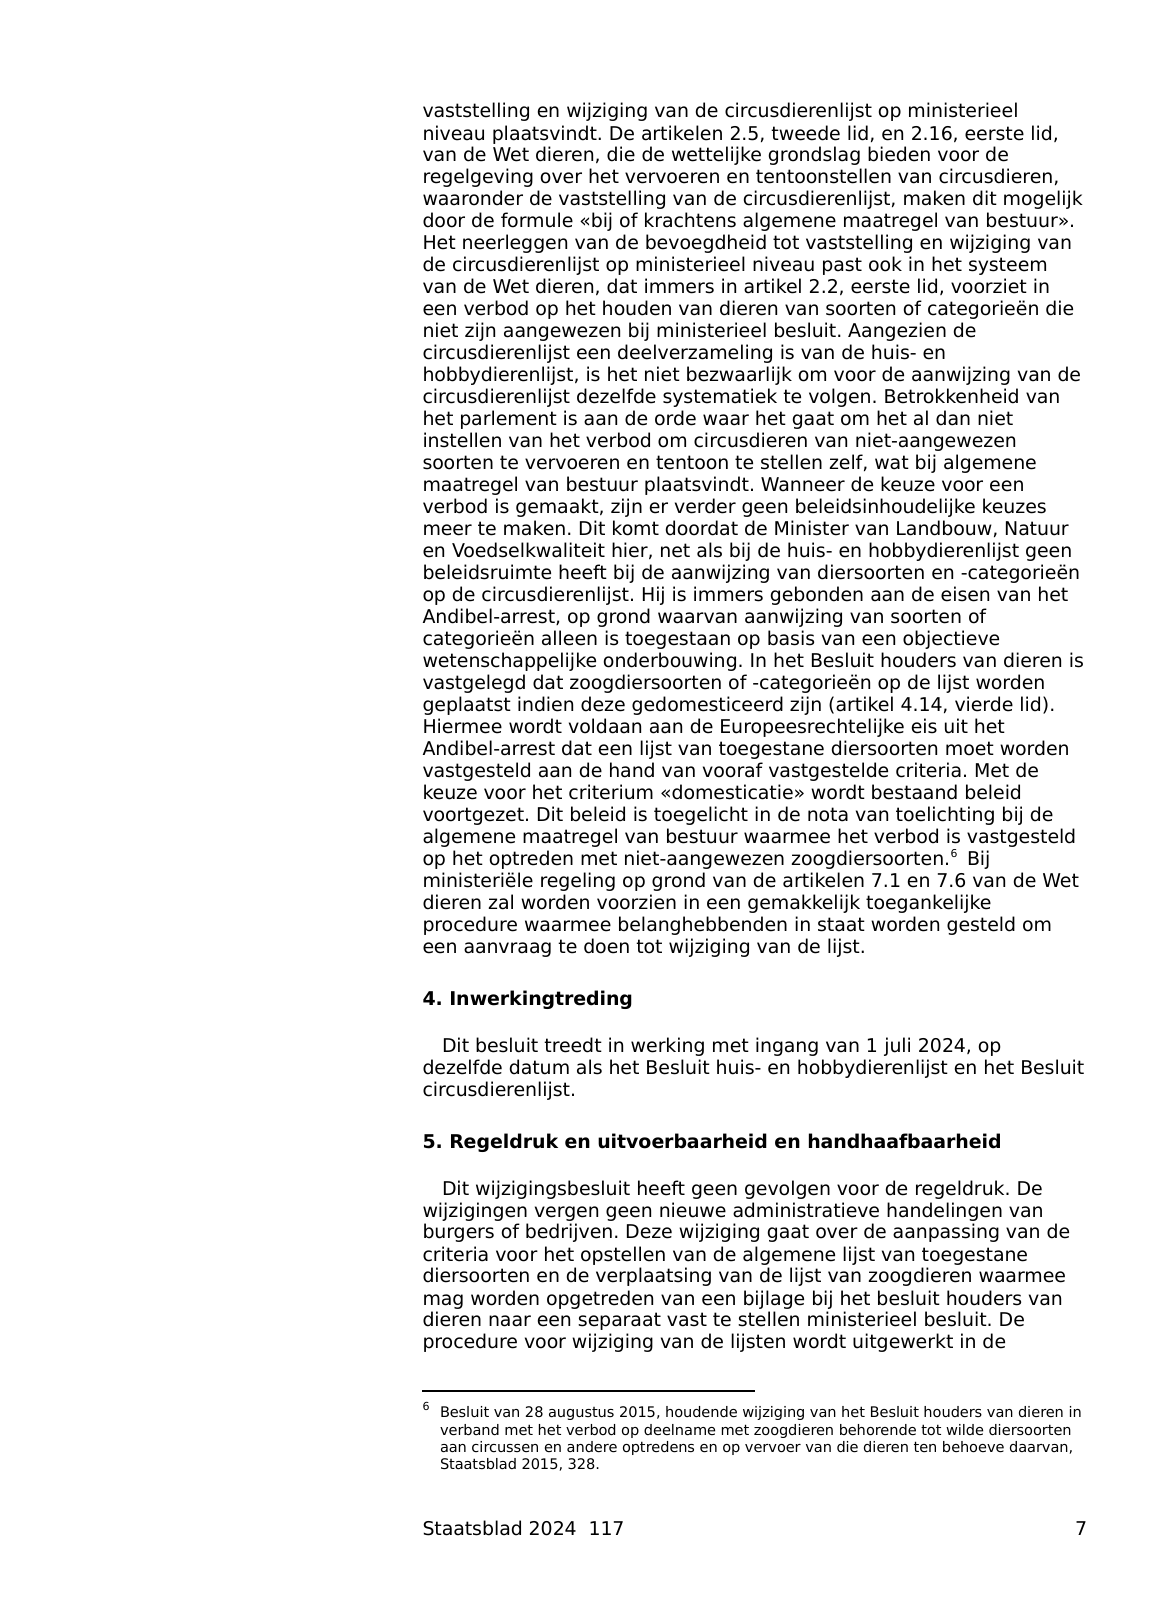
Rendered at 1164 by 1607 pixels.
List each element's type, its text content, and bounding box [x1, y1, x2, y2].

text vaststelling en wijziging van de circusdierenlijst op ministerieel niveau plaatsvindt. De artikelen 2.5, tweede lid, en 2.16, eerste lid, van de Wet dieren, die de wettelijke grondslag bieden voor de regelgeving over het vervoeren en tentoonstellen van circusdieren, waaronder de vaststelling van de circusdierenlijst, maken dit mogelijk door de formule «bij of krachtens algemene maatregel van bestuur». Het neerleggen van de bevoegdheid tot vaststelling en wijziging van de circusdierenlijst op ministerieel niveau past ook in het systeem van de Wet dieren, dat immers in artikel 2.2, eerste lid, voorziet in een verbod op het houden van dieren van soorten of categorieën die niet zijn aangewezen bij ministerieel besluit. Aangezien de circusdierenlijst een deelverzameling is van de huis- en hobbydierenlijst, is het niet bezwaarlijk om voor de aanwijzing van de circusdierenlijst dezelfde systematiek te volgen. Betrokkenheid van het parlement is aan de orde waar het gaat om het al dan niet instellen van het verbod om circusdieren van niet-aangewezen soorten te vervoeren en tentoon te stellen zelf, wat bij algemene maatregel van bestuur plaatsvindt. Wanneer de keuze voor een verbod is gemaakt, zijn er verder geen beleidsinhoudelijke keuzes meer te maken. Dit komt doordat de Minister van Landbouw, Natuur en Voedselkwaliteit hier, net als bij de huis- en hobbydierenlijst geen beleidsruimte heeft bij de aanwijzing van diersoorten en -categorieën op de circusdierenlijst. Hij is immers gebonden aan de eisen van het Andibel-arrest, op grond waarvan aanwijzing van soorten of categorieën alleen is toegestaan op basis van een objectieve wetenschappelijke onderbouwing. In het Besluit houders van dieren is vastgelegd dat zoogdiersoorten of -categorieën op de lijst worden geplaatst indien deze gedomesticeerd zijn (artikel 4.14, vierde lid). Hiermee wordt voldaan aan de Europeesrechtelijke eis uit het Andibel-arrest dat een lijst van toegestane diersoorten moet worden vastgesteld aan de hand van vooraf vastgestelde criteria. Met de keuze voor het criterium «domesticatie» wordt bestaand beleid voortgezet. Dit beleid is toegelicht in de nota van toelichting bij de algemene maatregel van bestuur waarmee het verbod is vastgesteld op het optreden met niet-aangewezen zoogdiersoorten. Bij ministeriële regeling op grond van de artikelen 7.1 en 7.6 van de Wet dieren zal worden voorzien in een gemakkelijk toegankelijke procedure waarmee belanghebbenden in staat worden gesteld om een aanvraag te doen tot wijziging van de lijst. [422, 100, 1087, 958]
subtitle 4. Inwerkingtreding [422, 988, 1087, 1009]
text Besluit van 28 augustus 2015, houdende wijziging van het Besluit houders van dieren in verband met het verbod op deelname met zoogdieren behorende tot wilde diersoorten aan circussen en andere optredens en op vervoer van die dieren ten behoeve daarvan, Staatsblad 2015, 328. [422, 1400, 1087, 1473]
text Dit besluit treedt in werking met ingang van 1 juli 2024, op dezelfde datum als het Besluit huis- en hobbydierenlijst en het Besluit circusdierenlijst. [422, 1034, 1087, 1101]
text Dit wijzigingsbesluit heeft geen gevolgen voor de regeldruk. De wijzigingen vergen geen nieuwe administratieve handelingen van burgers of bedrijven. Deze wijziging gaat over de aanpassing van de criteria voor het opstellen van de algemene lijst van toegestane diersoorten en de verplaatsing van de lijst van zoogdieren waarmee mag worden opgetreden van een bijlage bij het besluit houders van dieren naar een separaat vast te stellen ministerieel besluit. De procedure voor wijziging van de lijsten wordt uitgewerkt in de [422, 1177, 1087, 1353]
subtitle 5. Regeldruk en uitvoerbaarheid en handhaafbaarheid [422, 1131, 1087, 1152]
